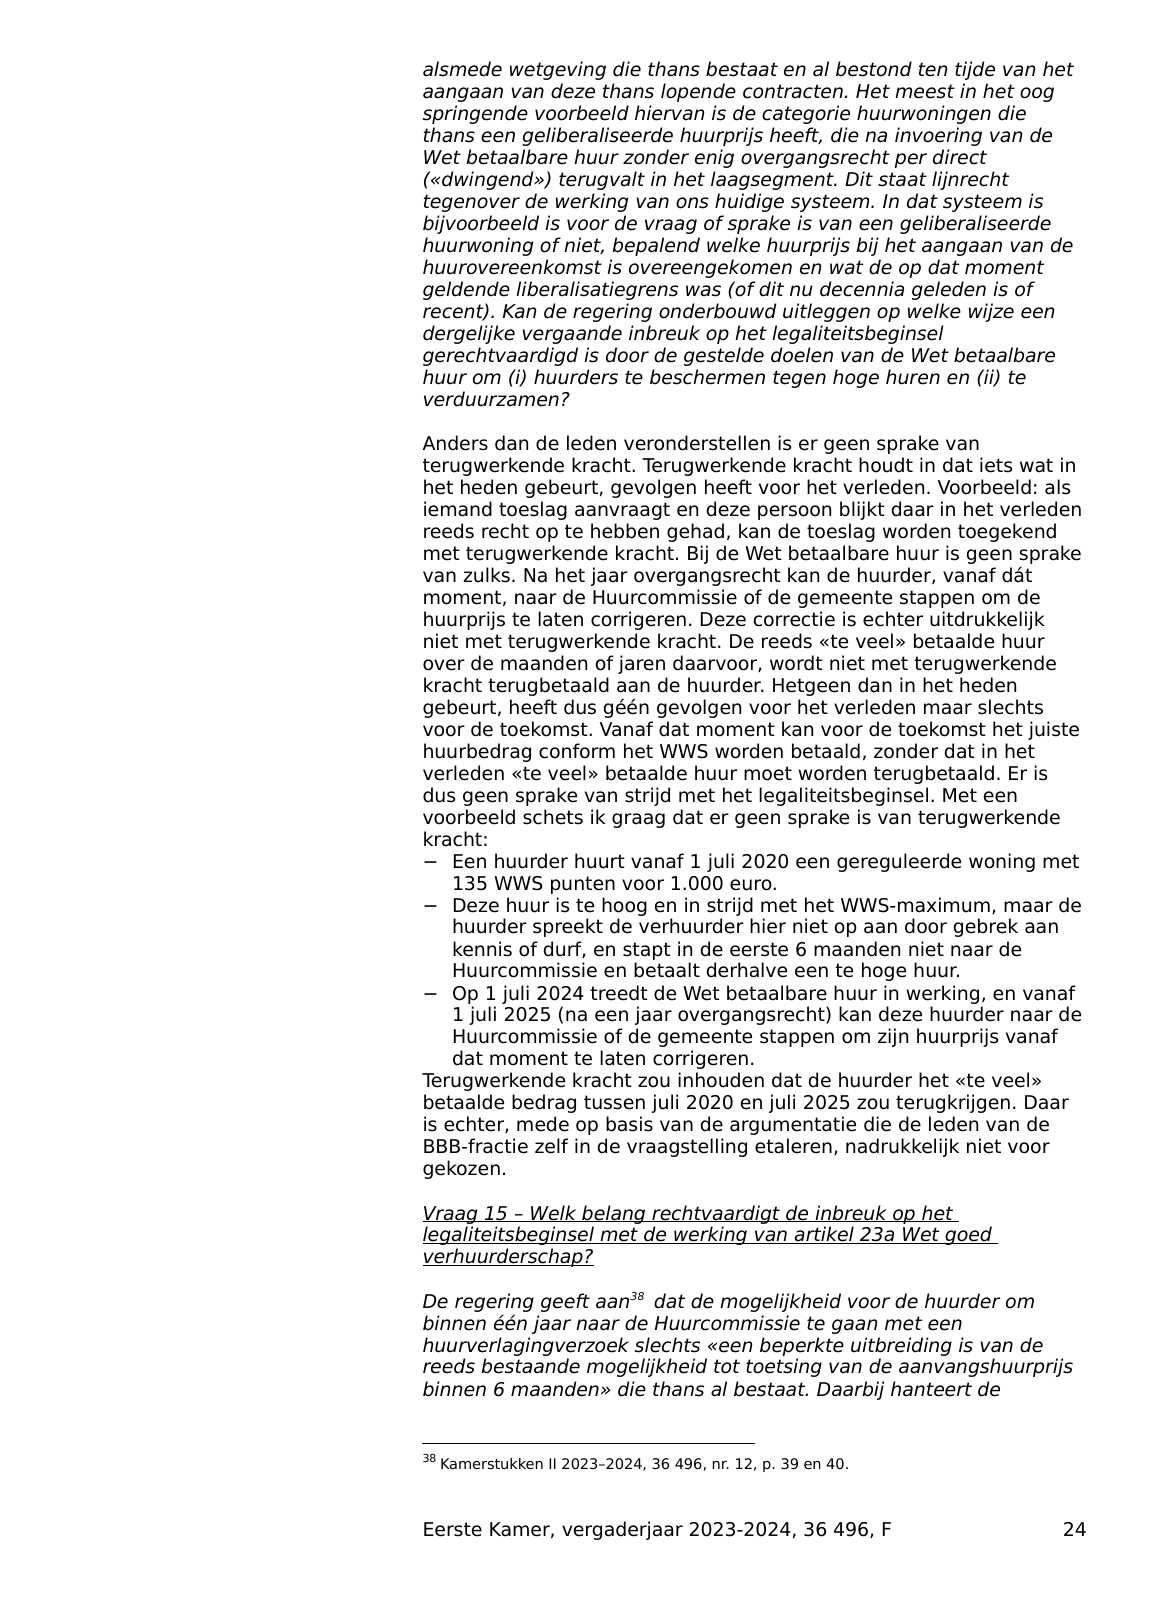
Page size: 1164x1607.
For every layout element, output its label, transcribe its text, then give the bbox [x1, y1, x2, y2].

text alsmede wetgeving die thans bestaat en al bestond ten tijde van het aangaan van deze thans lopende contracten. Het meest in het oog springende voorbeeld hiervan is de categorie huurwoningen die thans een geliberaliseerde huurprijs heeft, die na invoering van de Wet betaalbare huur zonder enig overgangsrecht per direct («dwingend») terugvalt in het laagsegment. Dit staat lijnrecht tegenover de werking van ons huidige systeem. In dat systeem is bijvoorbeeld is voor de vraag of sprake is van een geliberaliseerde huurwoning of niet, bepalend welke huurprijs bij het aangaan van de huurovereenkomst is overeengekomen en wat de op dat moment geldende liberalisatiegrens was (of dit nu decennia geleden is of recent). Kan de regering onderbouwd uitleggen op welke wijze een dergelijke vergaande inbreuk op het legaliteitsbeginsel gerechtvaardigd is door de gestelde doelen van de Wet betaalbare huur om (i) huurders te beschermen tegen hoge huren en (ii) te verduurzamen? [422, 59, 1087, 411]
text Anders dan de leden veronderstellen is er geen sprake van terugwerkende kracht. Terugwerkende kracht houdt in dat iets wat in het heden gebeurt, gevolgen heeft voor het verleden. Voorbeeld: als iemand toeslag aanvraagt en deze persoon blijkt daar in het verleden reeds recht op te hebben gehad, kan de toeslag worden toegekend met terugwerkende kracht. Bij de Wet betaalbare huur is geen sprake van zulks. Na het jaar overgangsrecht kan de huurder, vanaf dát moment, naar de Huurcommissie of de gemeente stappen om de huurprijs te laten corrigeren. Deze correctie is echter uitdrukkelijk niet met terugwerkende kracht. De reeds «te veel» betaalde huur over de maanden of jaren daarvoor, wordt niet met terugwerkende kracht terugbetaald aan de huurder. Hetgeen dan in het heden gebeurt, heeft dus géén gevolgen voor het verleden maar slechts voor de toekomst. Vanaf dat moment kan voor de toekomst het juiste huurbedrag conform het WWS worden betaald, zonder dat in het verleden «te veel» betaalde huur moet worden terugbetaald. Er is dus geen sprake van strijd met het legaliteitsbeginsel. Met een voorbeeld schets ik graag dat er geen sprake is van terugwerkende kracht: [422, 433, 1087, 851]
text De regering geeft aan dat de mogelijkheid voor de huurder om binnen één jaar naar de Huurcommissie te gaan met een huurverlagingverzoek slechts «een beperkte uitbreiding is van de reeds bestaande mogelijkheid tot toetsing van de aanvangshuurprijs binnen 6 maanden» die thans al bestaat. Daarbij hanteert de [422, 1291, 1087, 1400]
text − Een huurder huurt vanaf 1 juli 2020 een gereguleerde woning met 135 WWS punten voor 1.000 euro. [422, 851, 1087, 894]
text − Deze huur is te hoog en in strijd met het WWS-maximum, maar de huurder spreekt de verhuurder hier niet op aan door gebrek aan kennis of durf, en stapt in de eerste 6 maanden niet naar de Huurcommissie en betaalt derhalve een te hoge huur. [422, 894, 1087, 982]
text Kamerstukken II 2023–2024, 36 496, nr. 12, p. 39 en 40. [422, 1452, 1087, 1474]
subtitle Vraag 15 – Welk belang rechtvaardigt de inbreuk op het legaliteitsbeginsel met de werking van artikel 23a Wet goed verhuurderschap? [422, 1202, 1087, 1268]
text − Op 1 juli 2024 treedt de Wet betaalbare huur in werking, en vanaf 1 juli 2025 (na een jaar overgangsrecht) kan deze huurder naar de Huurcommissie of de gemeente stappen om zijn huurprijs vanaf dat moment te laten corrigeren. [422, 982, 1087, 1070]
text Terugwerkende kracht zou inhouden dat de huurder het «te veel» betaalde bedrag tussen juli 2020 en juli 2025 zou terugkrijgen. Daar is echter, mede op basis van de argumentatie die de leden van de BBB-fractie zelf in de vraagstelling etaleren, nadrukkelijk niet voor gekozen. [422, 1070, 1087, 1180]
